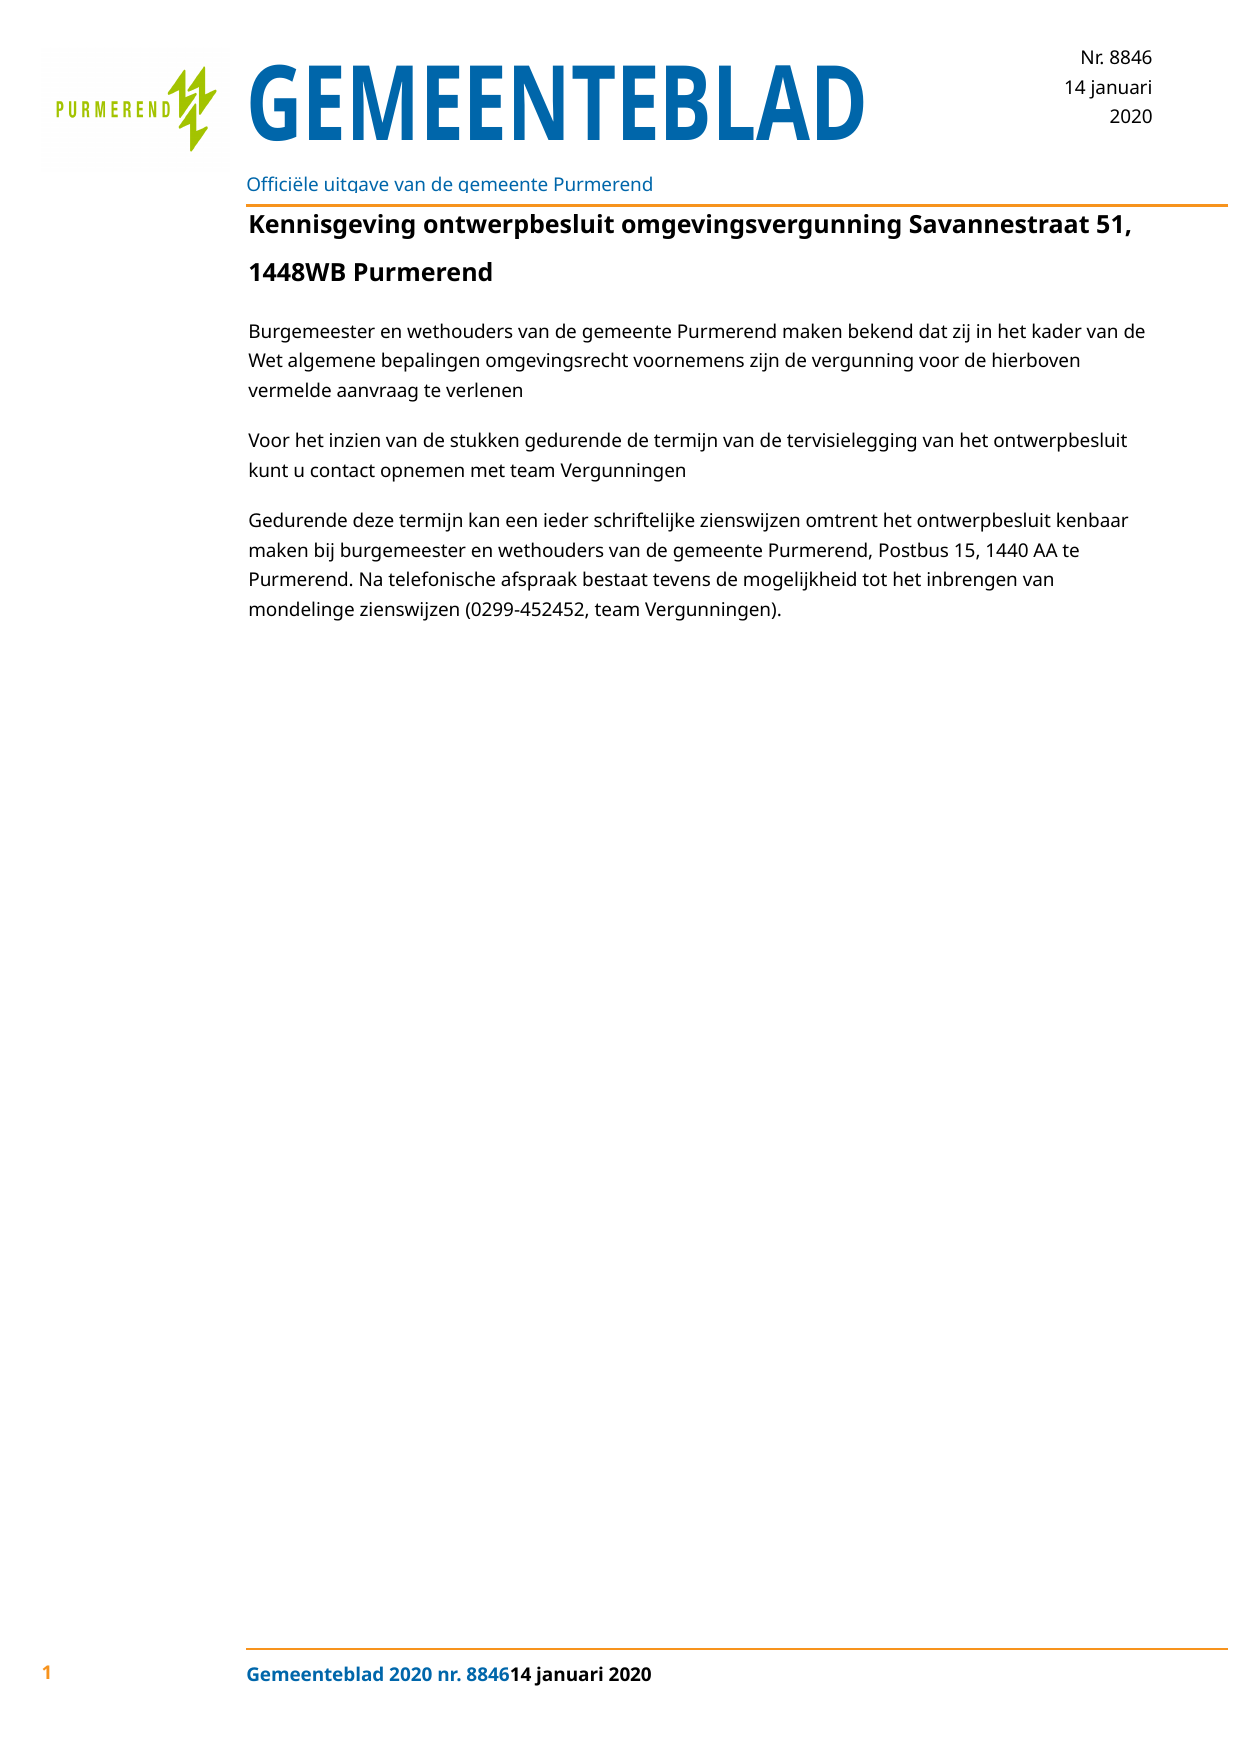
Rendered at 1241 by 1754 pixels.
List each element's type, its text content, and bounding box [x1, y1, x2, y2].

text Burgemeester en wethouders van de gemeente Purmerend maken bekend dat zij in het kader van de Wet algemene bepalingen omgevingsrecht voornemens zijn de vergunning voor de hierboven vermelde aanvraag te verlenen [248, 318, 1152, 403]
text Gedurende deze termijn kan een ieder schriftelijke zienswijzen omtrent het ontwerpbesluit kenbaar maken bij burgemeester en wethouders van de gemeente Purmerend, Postbus 15, 1440 AA te Purmerend. Na telefonische afspraak bestaat tevens de mogelijkheid tot het inbrengen van mondelinge zienswijzen (0299-452452, team Vergunningen). [248, 507, 1152, 622]
text Kennisgeving ontwerpbesluit omgevingsvergunning Savannestraat 51, 1448WB Purmerend [248, 207, 1152, 288]
picture [41, 47, 231, 172]
text Voor het inzien van de stukken gedurende de termijn van de tervisielegging van het ontwerpbesluit kunt u contact opnemen met team Vergunningen [248, 427, 1152, 483]
